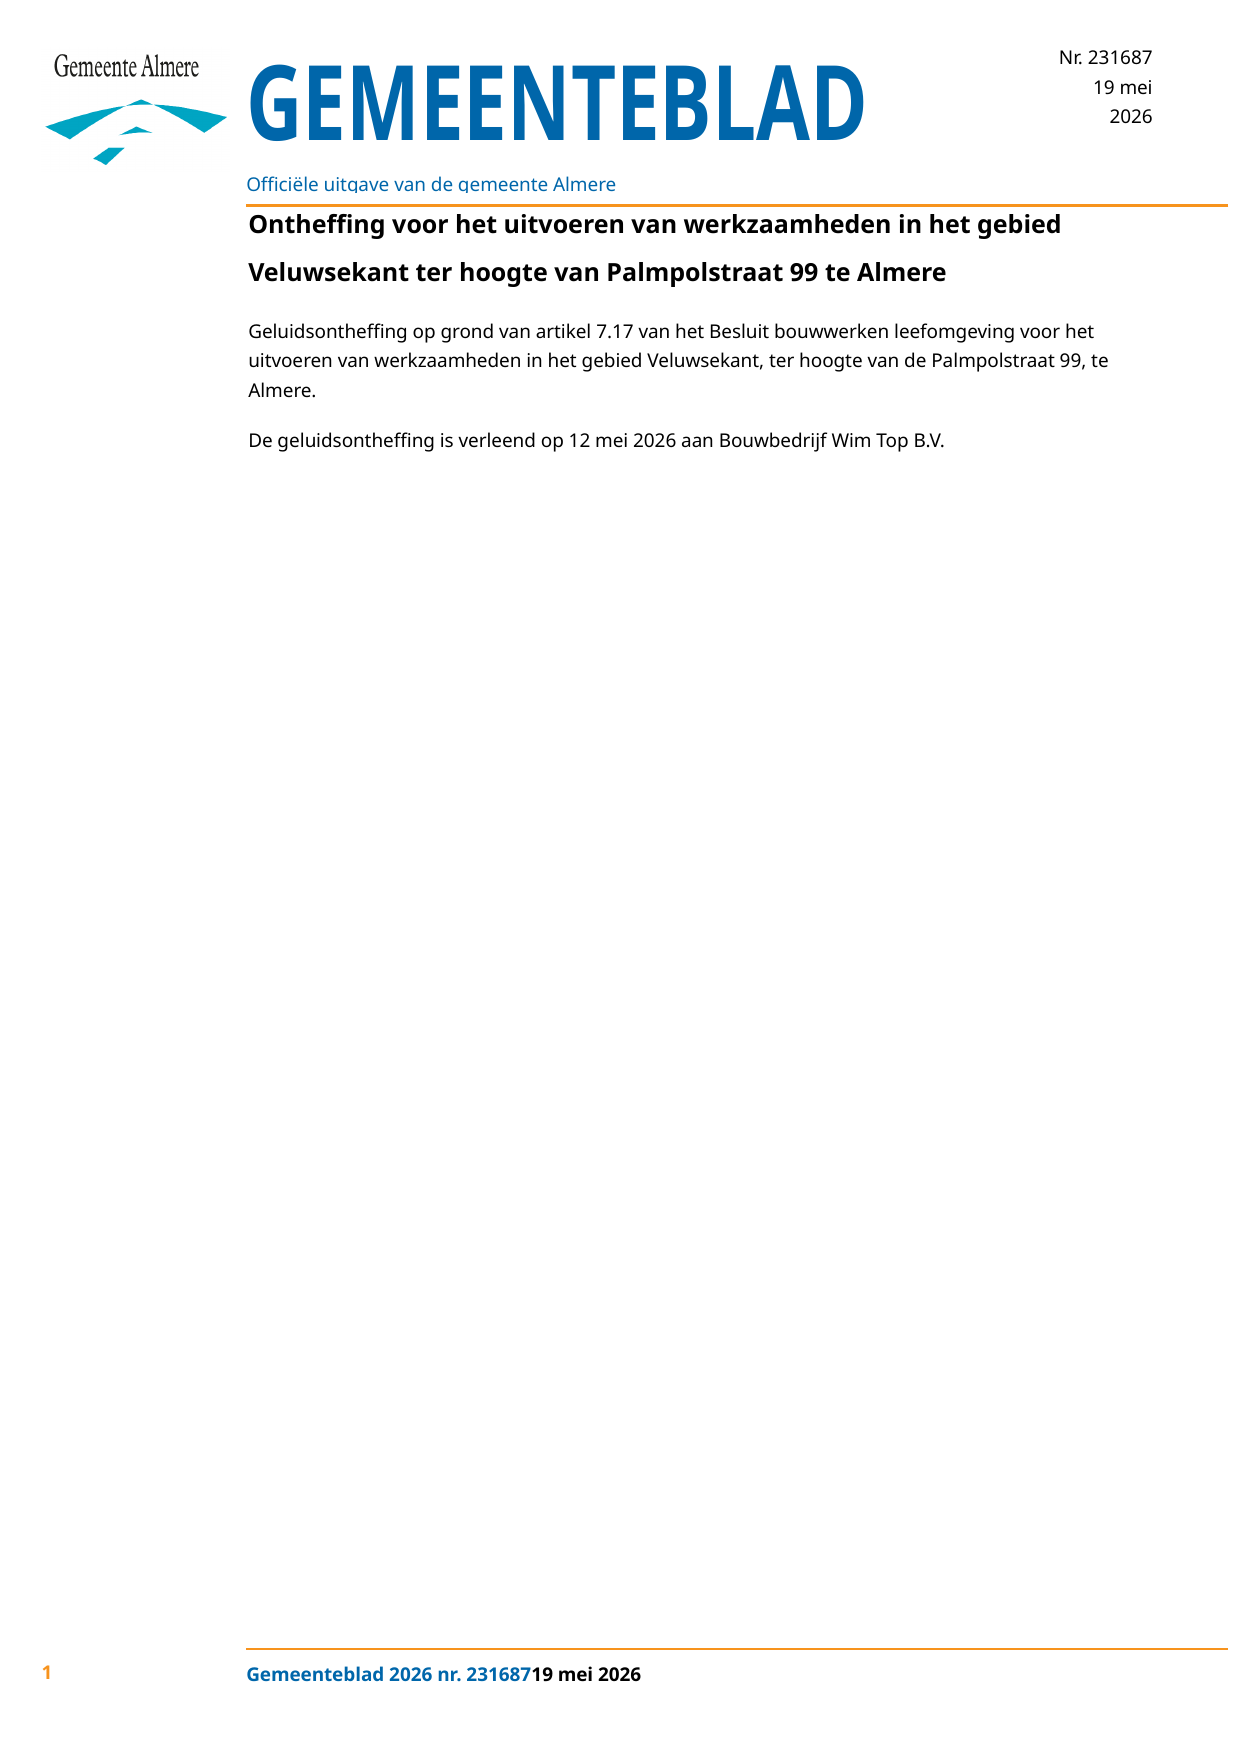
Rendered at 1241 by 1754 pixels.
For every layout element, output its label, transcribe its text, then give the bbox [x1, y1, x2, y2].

picture [41, 47, 231, 172]
text Ontheffing voor het uitvoeren van werkzaamheden in het gebied Veluwsekant ter hoogte van Palmpolstraat 99 te Almere [248, 207, 1152, 288]
text Geluidsontheffing op grond van artikel 7.17 van het Besluit bouwwerken leefomgeving voor het uitvoeren van werkzaamheden in het gebied Veluwsekant, ter hoogte van de Palmpolstraat 99, te Almere. [248, 318, 1152, 403]
text De geluidsontheffing is verleend op 12 mei 2026 aan Bouwbedrijf Wim Top B.V. [248, 427, 1152, 453]
